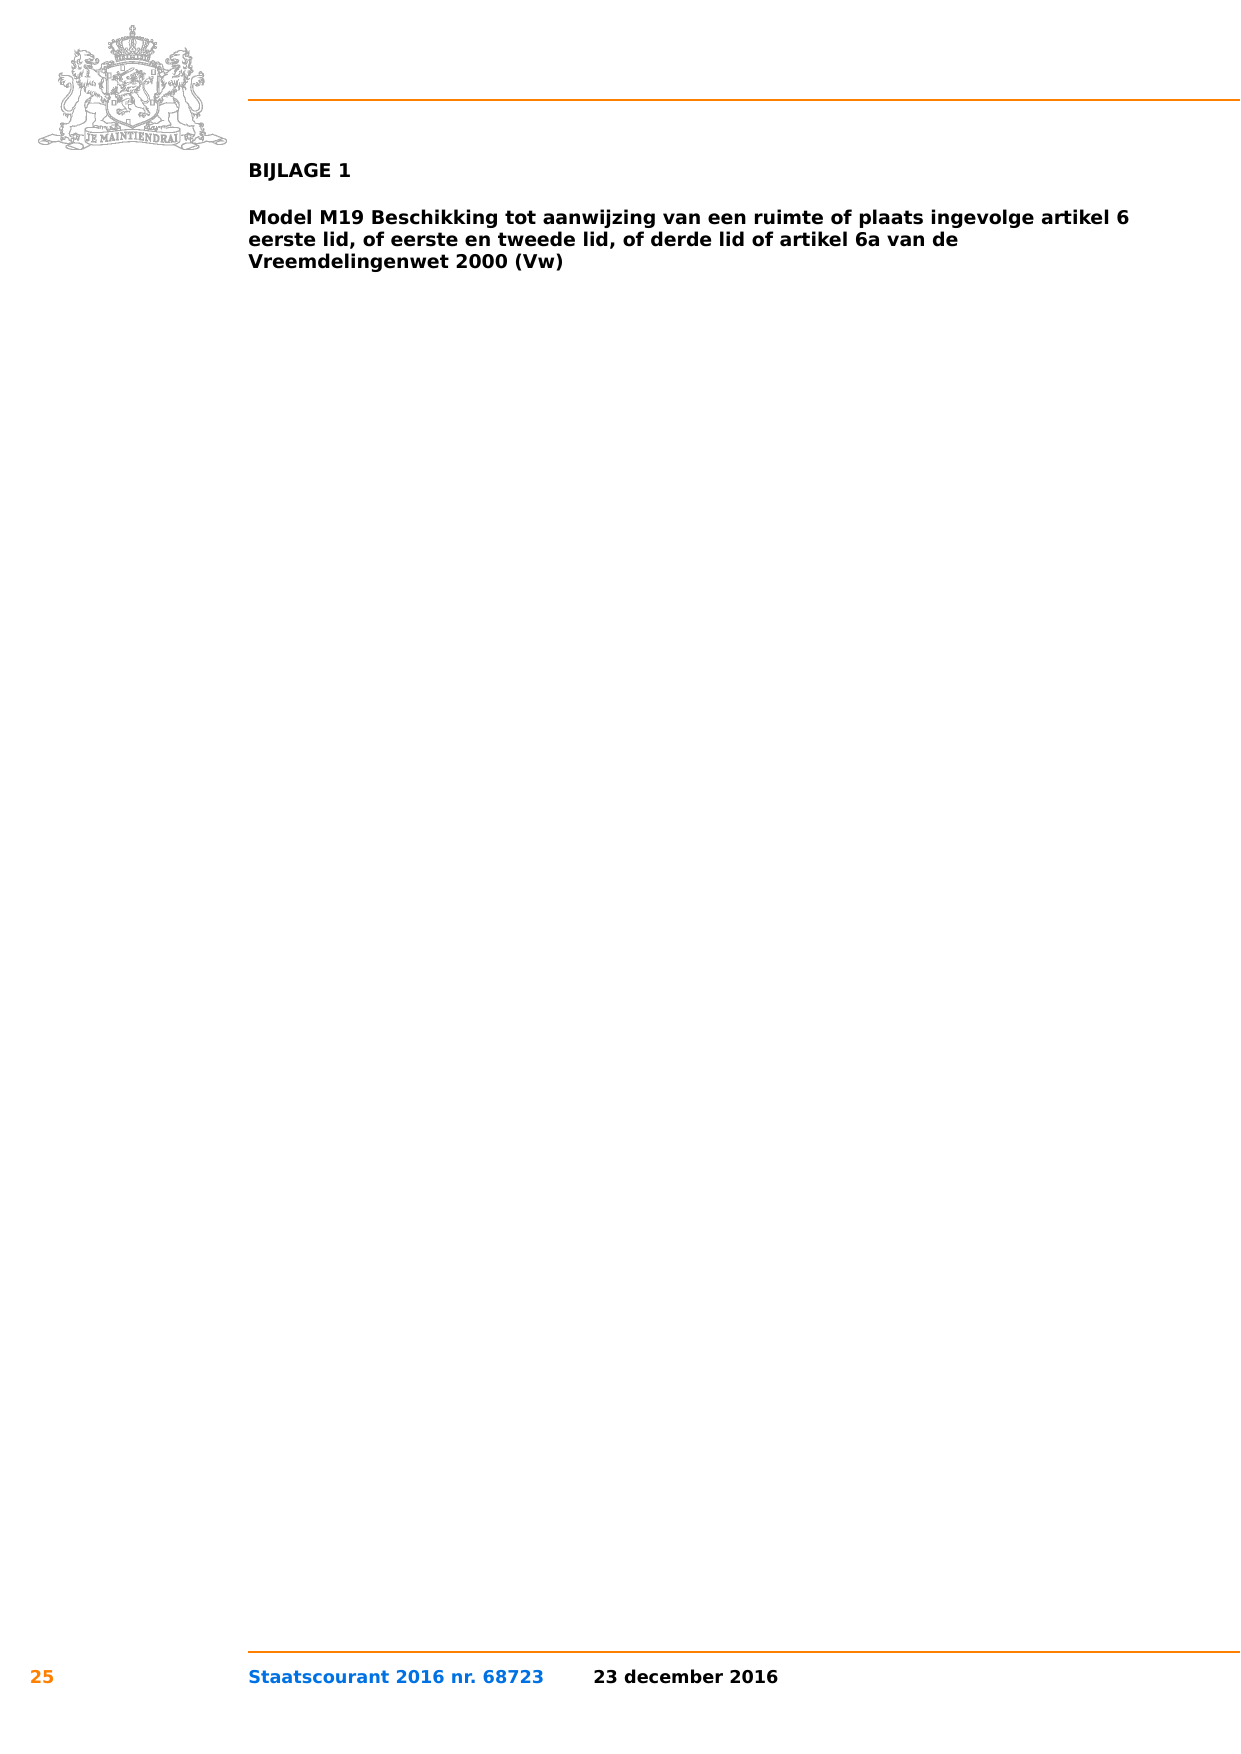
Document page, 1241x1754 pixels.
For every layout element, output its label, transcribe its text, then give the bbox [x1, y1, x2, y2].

subtitle BIJLAGE 1 [248, 160, 1163, 182]
text Model M19 Beschikking tot aanwijzing van een ruimte of plaats ingevolge artikel 6 eerste lid, of eerste en tweede lid, of derde lid of artikel 6a van de Vreemdelingenwet 2000 (Vw) [248, 207, 1163, 273]
picture [38, 25, 227, 150]
